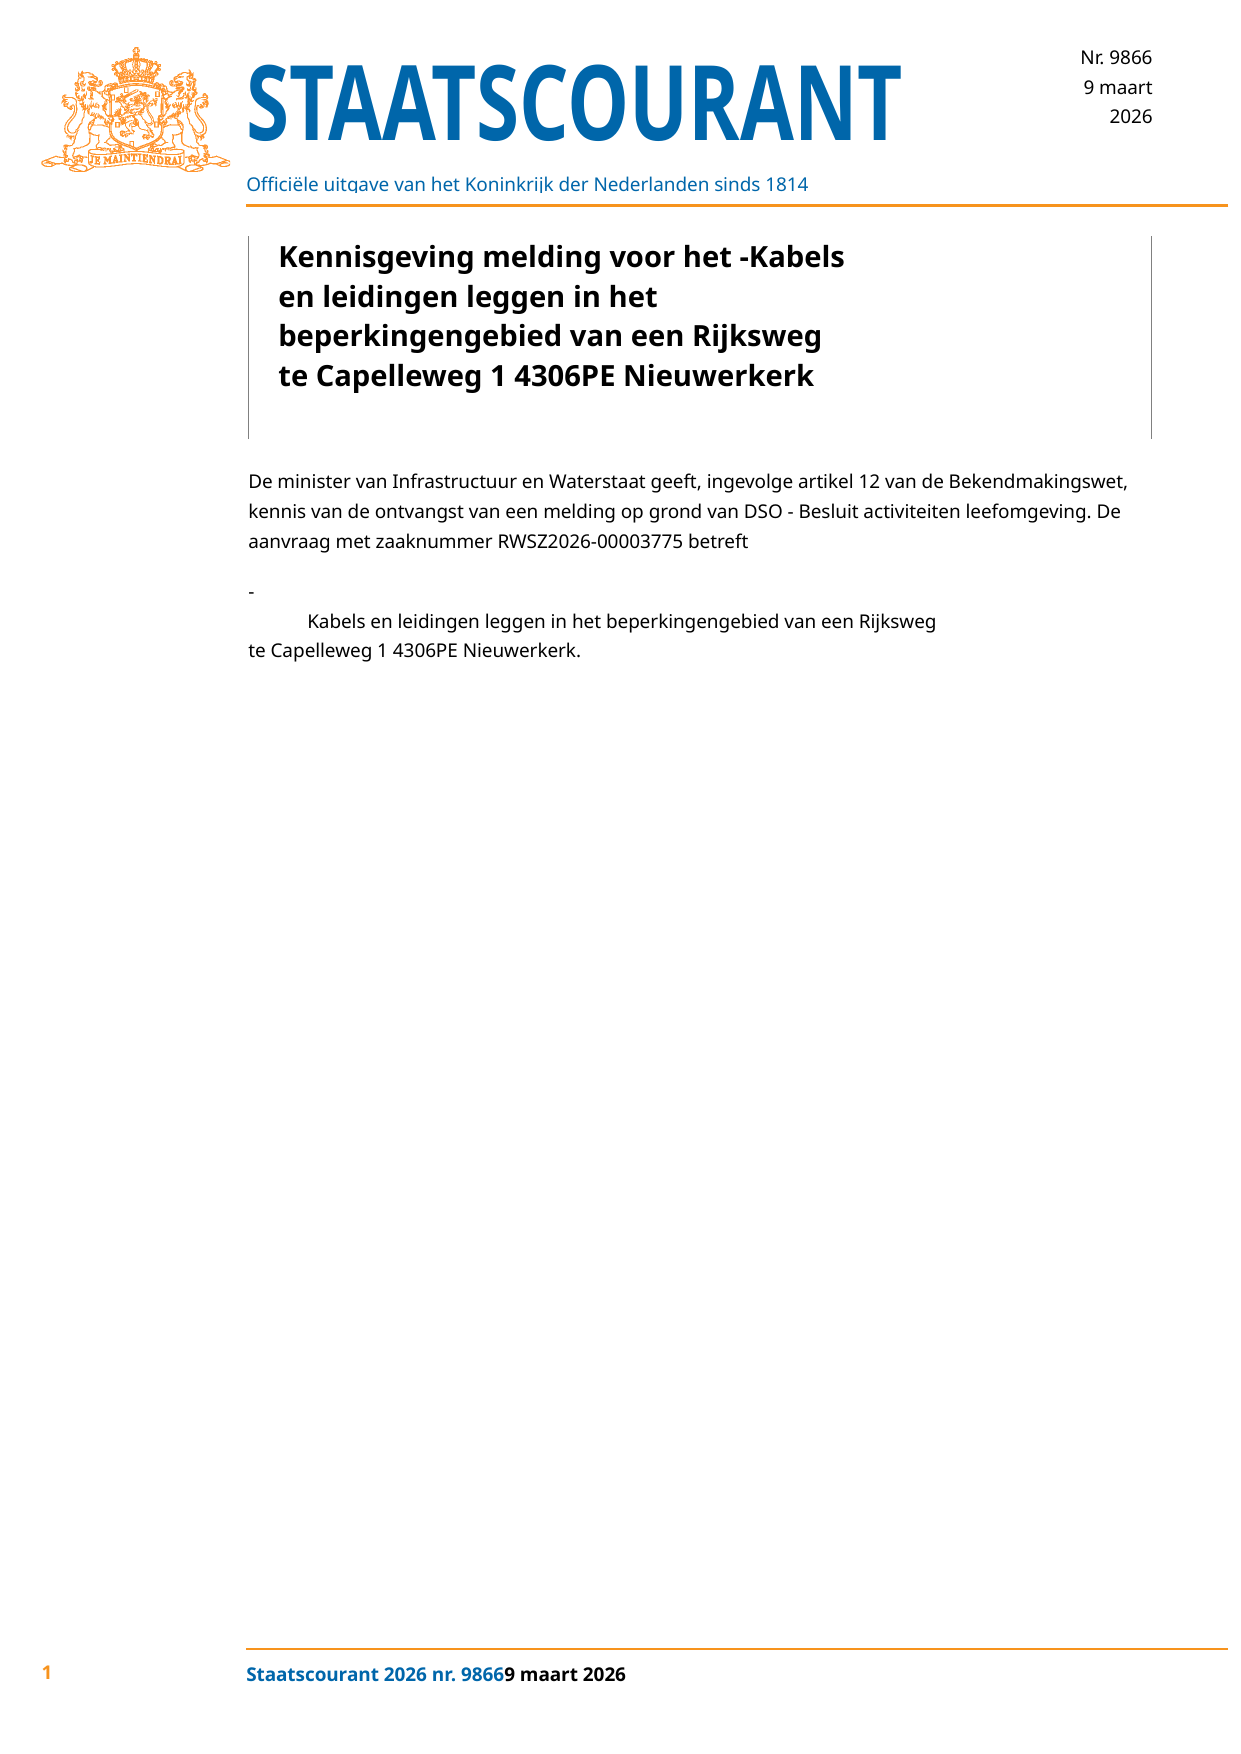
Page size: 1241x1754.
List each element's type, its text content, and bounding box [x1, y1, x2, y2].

table_header Kennisgeving melding voor het -Kabels en leidingen leggen in het beperkingengebied van een Rijksweg te Capelleweg 1 4306PE Nieuwerkerk [249, 236, 850, 439]
text te Capelleweg 1 4306PE Nieuwerkerk. [248, 637, 1152, 663]
text De minister van Infrastructuur en Waterstaat geeft, ingevolge artikel 12 van de Bekendmakingswet, kennis van de ontvangst van een melding op grond van DSO - Besluit activiteiten leefomgeving. De aanvraag met zaaknummer RWSZ2026-00003775 betreft [248, 469, 1152, 553]
picture [41, 47, 231, 172]
table_header [850, 414, 1151, 439]
table_header [850, 236, 912, 413]
table_header [1090, 236, 1151, 413]
picture [912, 236, 1090, 414]
list Kabels en leidingen leggen in het beperkingengebied van een Rijksweg [248, 608, 1152, 633]
